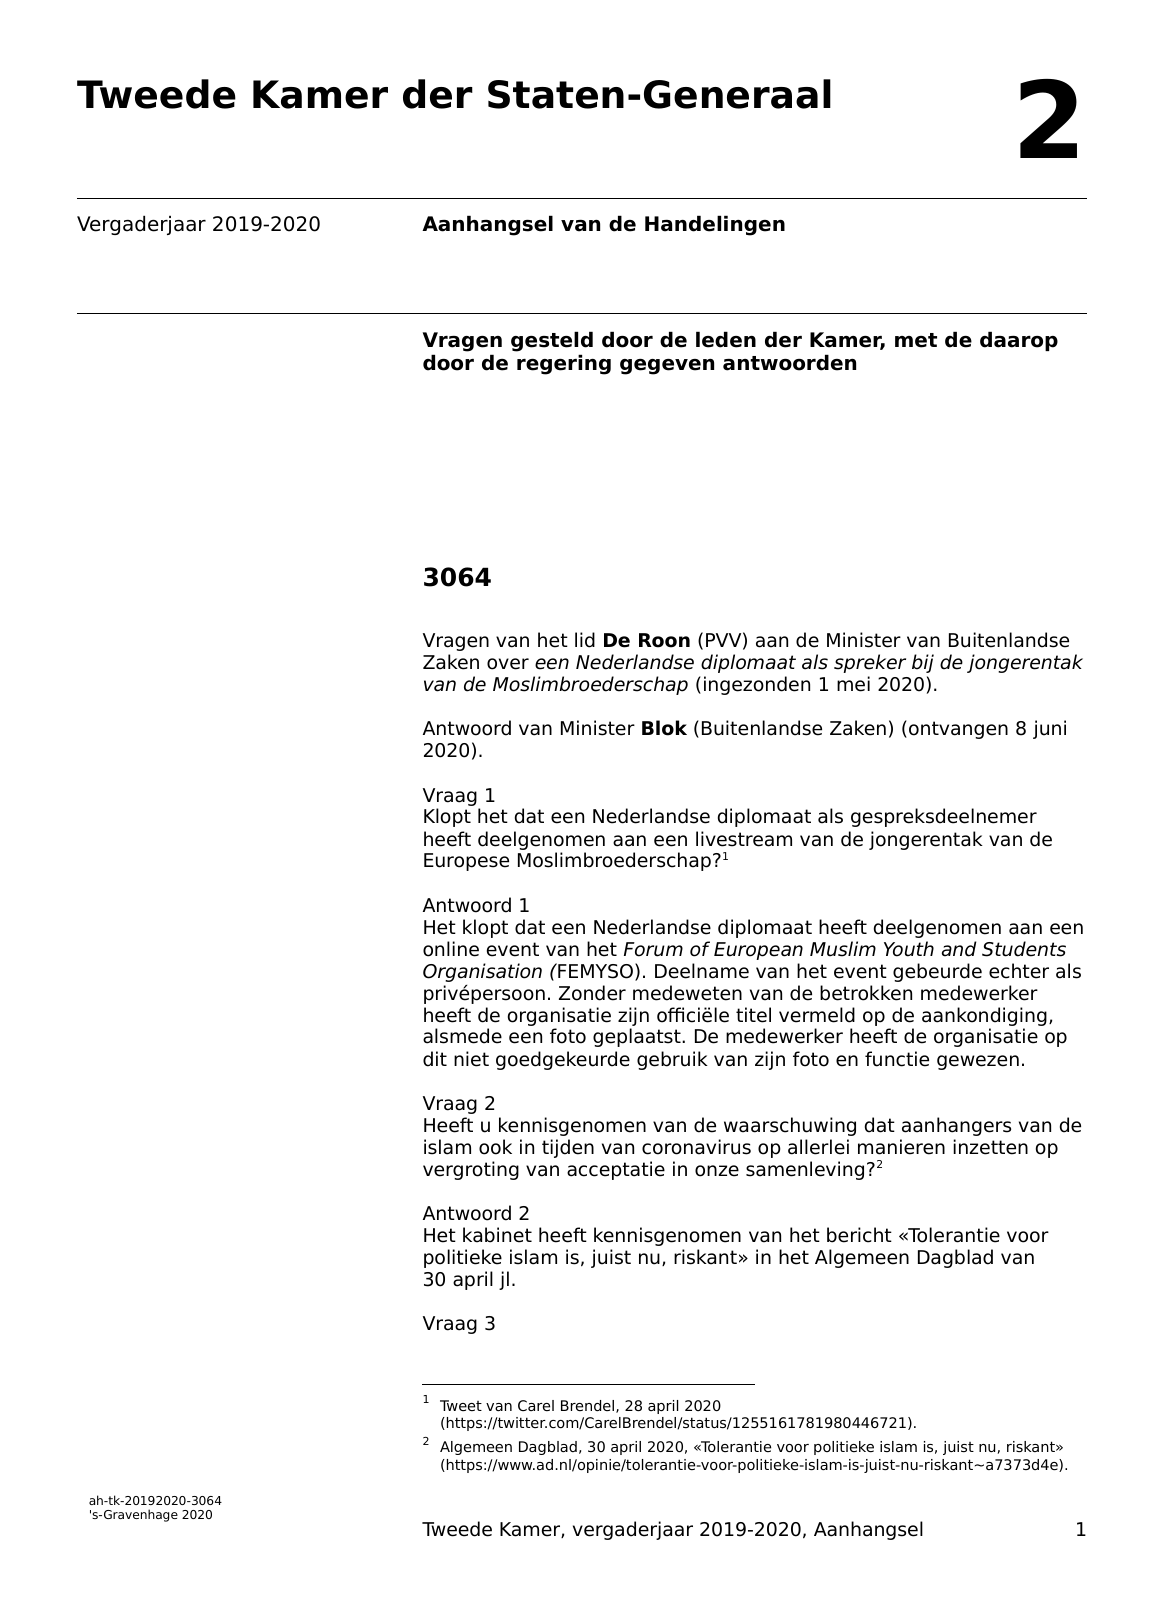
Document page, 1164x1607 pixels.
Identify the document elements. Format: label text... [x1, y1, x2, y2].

text Heeft u kennisgenomen van de waarschuwing dat aanhangers van de islam ook in tijden van coronavirus op allerlei manieren inzetten op vergroting van acceptatie in onze samenleving? [422, 1114, 1087, 1181]
text Antwoord 2 [422, 1203, 1087, 1225]
text Tweet van Carel Brendel, 28 april 2020 (https://twitter.com/CarelBrendel/status/1255161781980446721). [422, 1393, 1087, 1432]
table_cell Aanhangsel van de Handelingen [422, 199, 1087, 313]
table_cell [77, 314, 422, 375]
table_cell Vragen gesteld door de leden der Kamer, met de daarop door de regering gegeven antwoorden [422, 314, 1087, 375]
text Klopt het dat een Nederlandse diplomaat als gespreksdeelnemer heeft deelgenomen aan een livestream van de jongerentak van de Europese Moslimbroederschap? [422, 806, 1087, 872]
table_header 2 [886, 59, 1087, 198]
text Vraag 1 [422, 784, 1087, 806]
table_header Tweede Kamer der Staten-Generaal [77, 59, 886, 198]
text Vraag 2 [422, 1093, 1087, 1114]
text 3064 [422, 563, 1087, 592]
text Algemeen Dagblad, 30 april 2020, «Tolerantie voor politieke islam is, juist nu, riskant» (https://www.ad.nl/opinie/tolerantie-voor-politieke-islam-is-juist-nu-riskant~a7373d4e). [422, 1435, 1087, 1474]
text Het kabinet heeft kennisgenomen van het bericht «Tolerantie voor politieke islam is, juist nu, riskant» in het Algemeen Dagblad van 30 april jl. [422, 1225, 1087, 1291]
text Antwoord 1 [422, 894, 1087, 917]
text Het klopt dat een Nederlandse diplomaat heeft deelgenomen aan een online event van het Forum of European Muslim Youth and Students Organisation (FEMYSO). Deelname van het event gebeurde echter als privépersoon. Zonder medeweten van de betrokken medewerker heeft de organisatie zijn officiële titel vermeld op de aankondiging, alsmede een foto geplaatst. De medewerker heeft de organisatie op dit niet goedgekeurde gebruik van zijn foto en functie gewezen. [422, 917, 1087, 1070]
text 's-Gravenhage 2020 [88, 1508, 323, 1522]
text Vragen van het lid De Roon (PVV) aan de Minister van Buitenlandse Zaken over een Nederlandse diplomaat als spreker bij de jongerentak van de Moslimbroederschap (ingezonden 1 mei 2020). [422, 630, 1087, 696]
text ah-tk-20192020-3064 [88, 1494, 323, 1508]
table_cell Vergaderjaar 2019-2020 [77, 199, 422, 313]
text Vraag 3 [422, 1313, 1087, 1335]
text Antwoord van Minister Blok (Buitenlandse Zaken) (ontvangen 8 juni 2020). [422, 718, 1087, 762]
